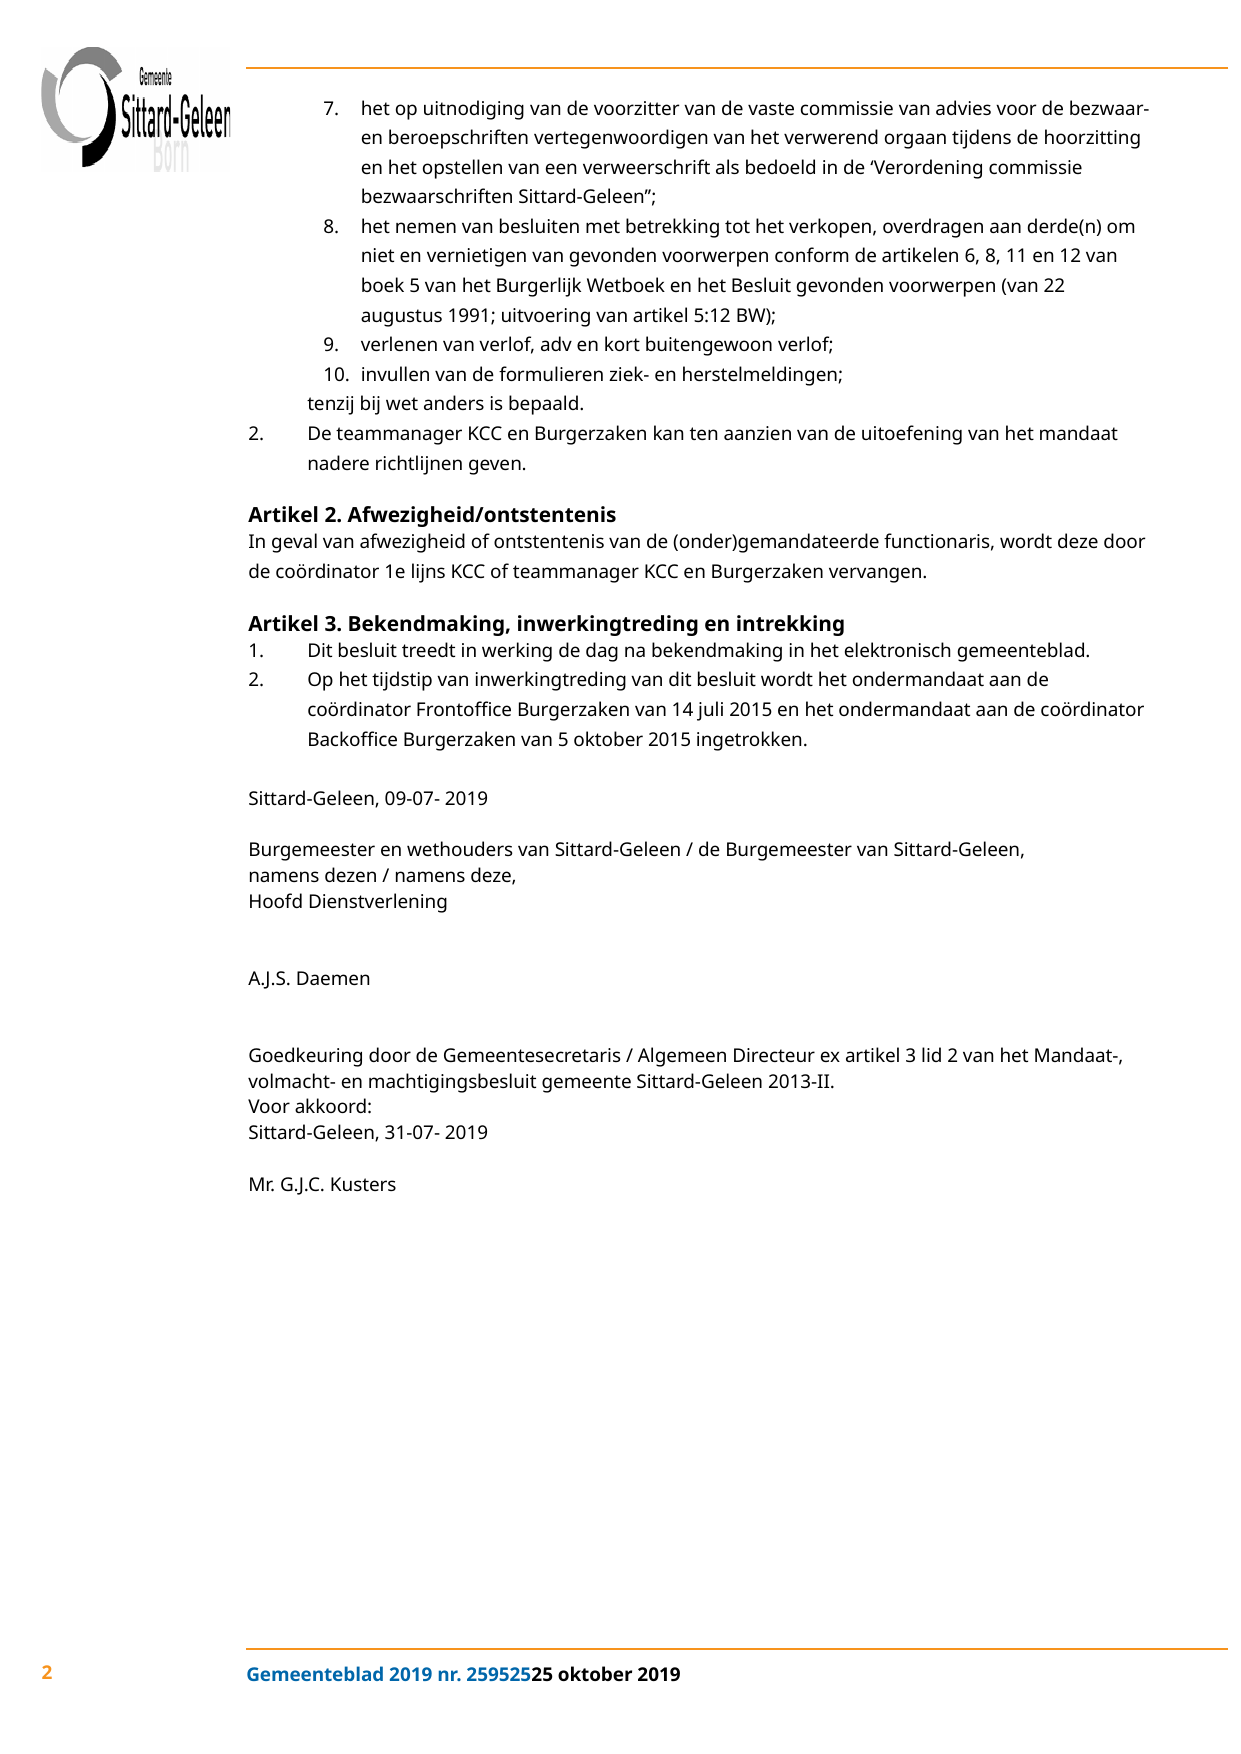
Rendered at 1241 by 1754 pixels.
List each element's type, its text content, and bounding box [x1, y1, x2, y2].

text Hoofd Dienstverlening [248, 888, 1152, 914]
text Artikel 3. Bekendmaking, inwerkingtreding en intrekking [248, 609, 1152, 637]
text Artikel 2. Afwezigheid/ontstentenis [248, 500, 1152, 529]
text In geval van afwezigheid of ontstentenis van de (onder)gemandateerde functionaris, wordt deze door de coördinator 1e lijns KCC of teammanager KCC en Burgerzaken vervangen. [248, 529, 1152, 584]
text namens dezen / namens deze, [248, 862, 1152, 888]
list tenzij bij wet anders is bepaald. [248, 391, 1152, 416]
text Burgemeester en wethouders van Sittard-Geleen / de Burgemeester van Sittard-Geleen, [248, 836, 1152, 862]
list invullen van de formulieren ziek- en herstelmeldingen; [323, 361, 1152, 387]
text Sittard-Geleen, 09-07- 2019 [248, 785, 1152, 811]
list verlenen van verlof, adv en kort buitengewoon verlof; [323, 331, 1152, 357]
text Sittard-Geleen, 31-07- 2019 [248, 1119, 1152, 1145]
list het op uitnodiging van de voorzitter van de vaste commissie van advies voor de bezwaar- en beroepschriften vertegenwoordigen van het verwerend orgaan tijdens de hoorzitting en het opstellen van een verweerschrift als bedoeld in de ‘Verordening commissie bezwaarschriften Sittard-Geleen’’; [323, 95, 1152, 209]
text Goedkeuring door de Gemeentesecretaris / Algemeen Directeur ex artikel 3 lid 2 van het Mandaat-, volmacht- en machtigingsbesluit gemeente Sittard-Geleen 2013-II. [248, 1042, 1152, 1094]
picture [41, 47, 231, 172]
list Dit besluit treedt in werking de dag na bekendmaking in het elektronisch gemeenteblad. [248, 637, 1152, 663]
list Op het tijdstip van inwerkingtreding van dit besluit wordt het ondermandaat aan de coördinator Frontoffice Burgerzaken van 14 juli 2015 en het ondermandaat aan de coördinator Backoffice Burgerzaken van 5 oktober 2015 ingetrokken. [248, 667, 1152, 752]
list De teammanager KCC en Burgerzaken kan ten aanzien van de uitoefening van het mandaat nadere richtlijnen geven. [248, 420, 1152, 476]
list het nemen van besluiten met betrekking tot het verkopen, overdragen aan derde(n) om niet en vernietigen van gevonden voorwerpen conform de artikelen 6, 8, 11 en 12 van boek 5 van het Burgerlijk Wetboek en het Besluit gevonden voorwerpen (van 22 augustus 1991; uitvoering van artikel 5:12 BW); [323, 213, 1152, 328]
text Mr. G.J.C. Kusters [248, 1171, 1152, 1197]
text A.J.S. Daemen [248, 965, 1152, 991]
text Voor akkoord: [248, 1094, 1152, 1119]
